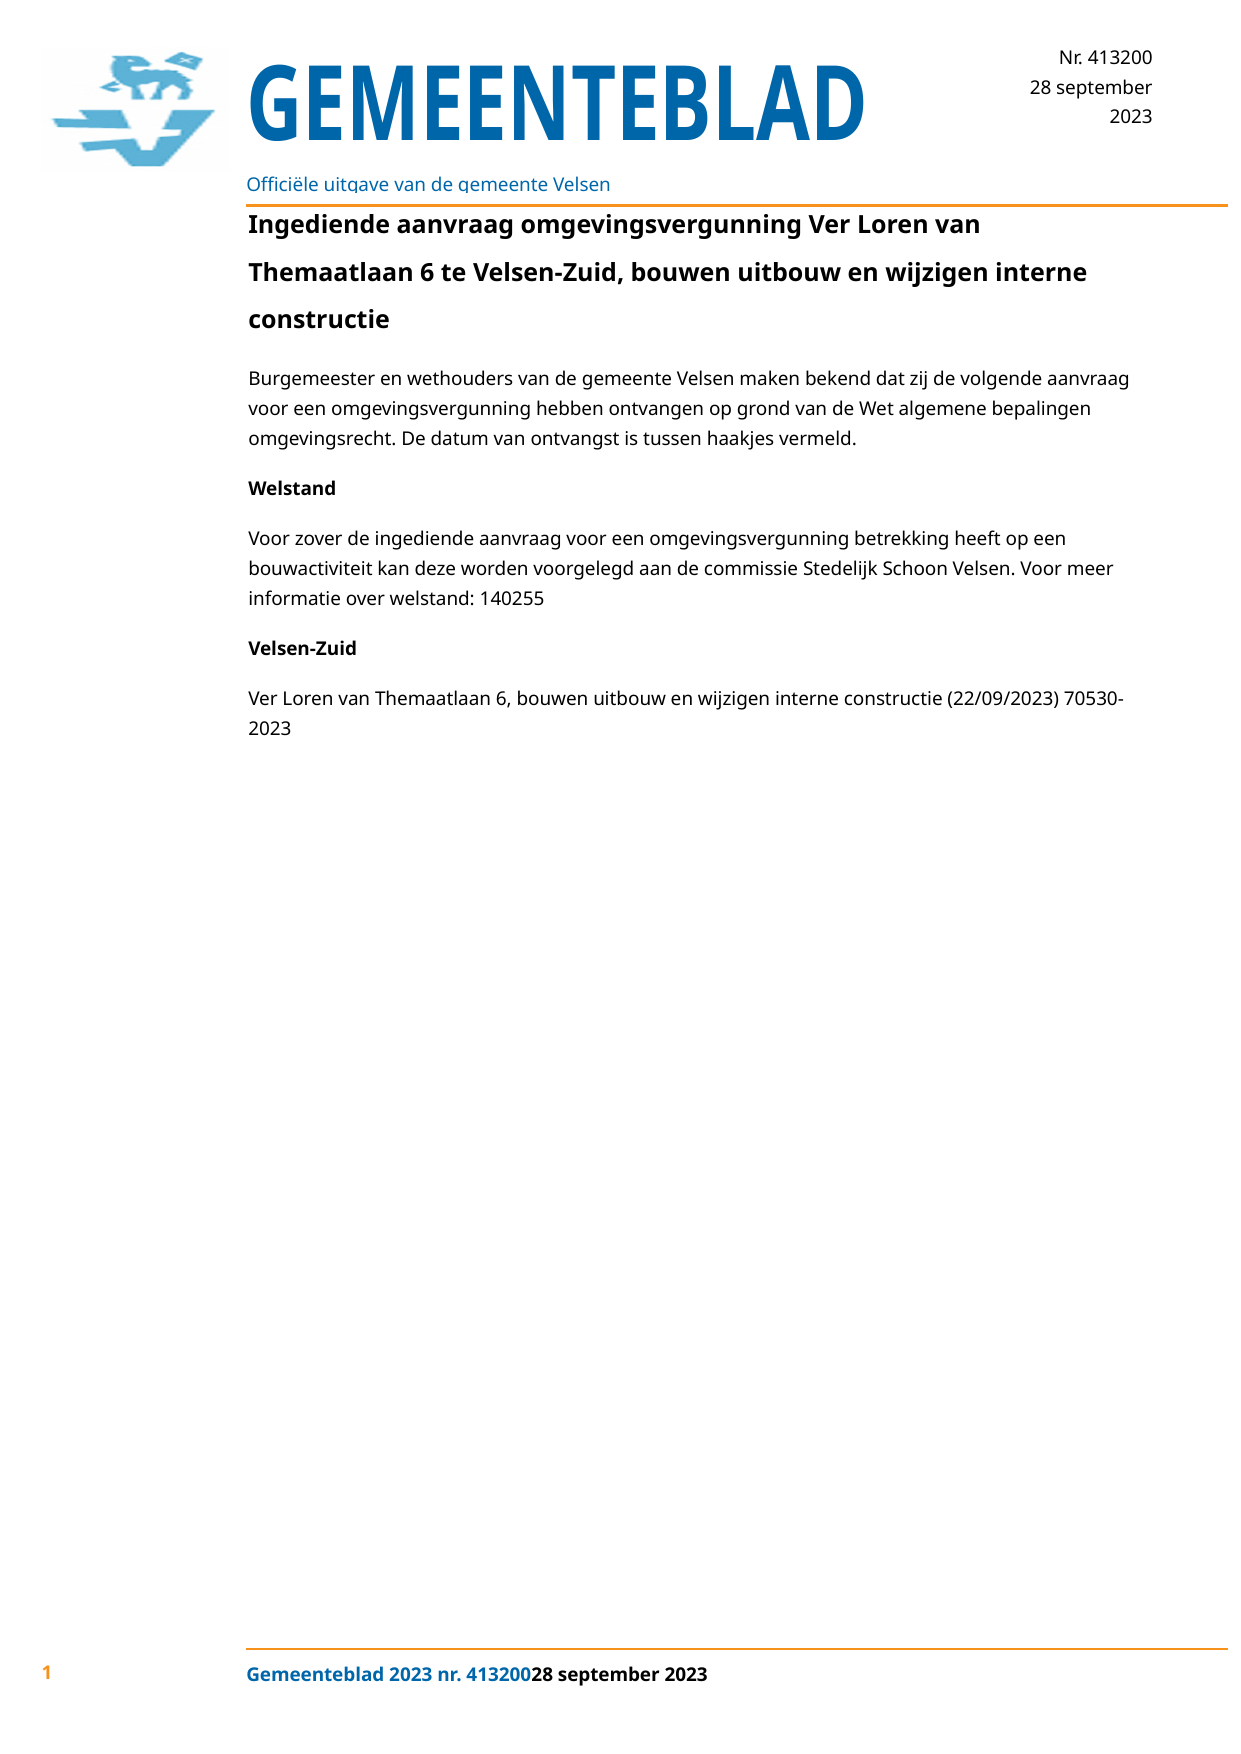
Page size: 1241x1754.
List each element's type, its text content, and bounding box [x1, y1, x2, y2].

text Voor zover de ingediende aanvraag voor een omgevingsvergunning betrekking heeft op een bouwactiviteit kan deze worden voorgelegd aan de commissie Stedelijk Schoon Velsen. Voor meer informatie over welstand: 140255 [248, 526, 1152, 610]
picture [41, 47, 231, 172]
text Welstand [248, 475, 1152, 501]
text Burgemeester en wethouders van de gemeente Velsen maken bekend dat zij de volgende aanvraag voor een omgevingsvergunning hebben ontvangen op grond van de Wet algemene bepalingen omgevingsrecht. De datum van ontvangst is tussen haakjes vermeld. [248, 366, 1152, 450]
text Ingediende aanvraag omgevingsvergunning Ver Loren van Themaatlaan 6 te Velsen-Zuid, bouwen uitbouw en wijzigen interne constructie [248, 207, 1152, 336]
text Ver Loren van Themaatlaan 6, bouwen uitbouw en wijzigen interne constructie (22/09/2023) 70530-2023 [248, 686, 1152, 741]
text Velsen-Zuid [248, 635, 1152, 661]
